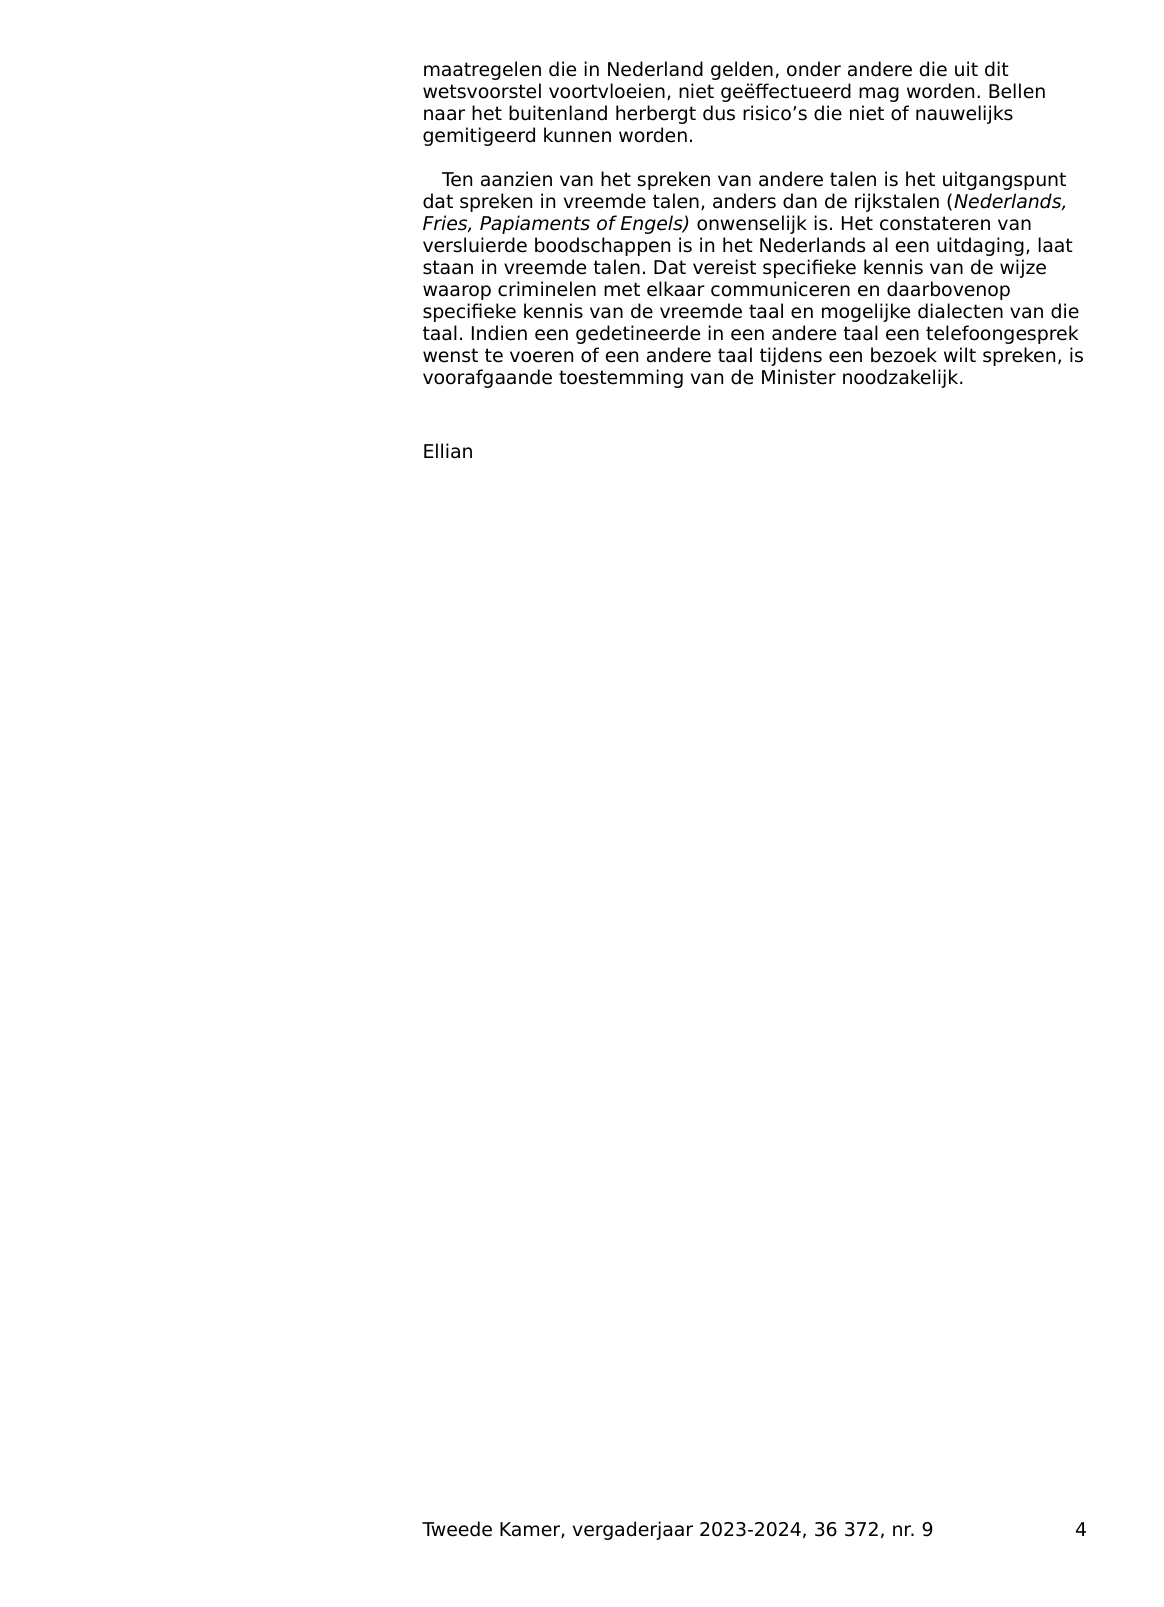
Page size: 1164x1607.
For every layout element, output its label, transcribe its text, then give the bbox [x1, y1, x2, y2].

text Ten aanzien van het spreken van andere talen is het uitgangspunt dat spreken in vreemde talen, anders dan de rijkstalen (Nederlands, Fries, Papiaments of Engels) onwenselijk is. Het constateren van versluierde boodschappen is in het Nederlands al een uitdaging, laat staan in vreemde talen. Dat vereist specifieke kennis van de wijze waarop criminelen met elkaar communiceren en daarbovenop specifieke kennis van de vreemde taal en mogelijke dialecten van die taal. Indien een gedetineerde in een andere taal een telefoongesprek wenst te voeren of een andere taal tijdens een bezoek wilt spreken, is voorafgaande toestemming van de Minister noodzakelijk. [422, 169, 1087, 389]
text Ellian [422, 419, 1087, 463]
text maatregelen die in Nederland gelden, onder andere die uit dit wetsvoorstel voortvloeien, niet geëffectueerd mag worden. Bellen naar het buitenland herbergt dus risico’s die niet of nauwelijks gemitigeerd kunnen worden. [422, 59, 1087, 147]
